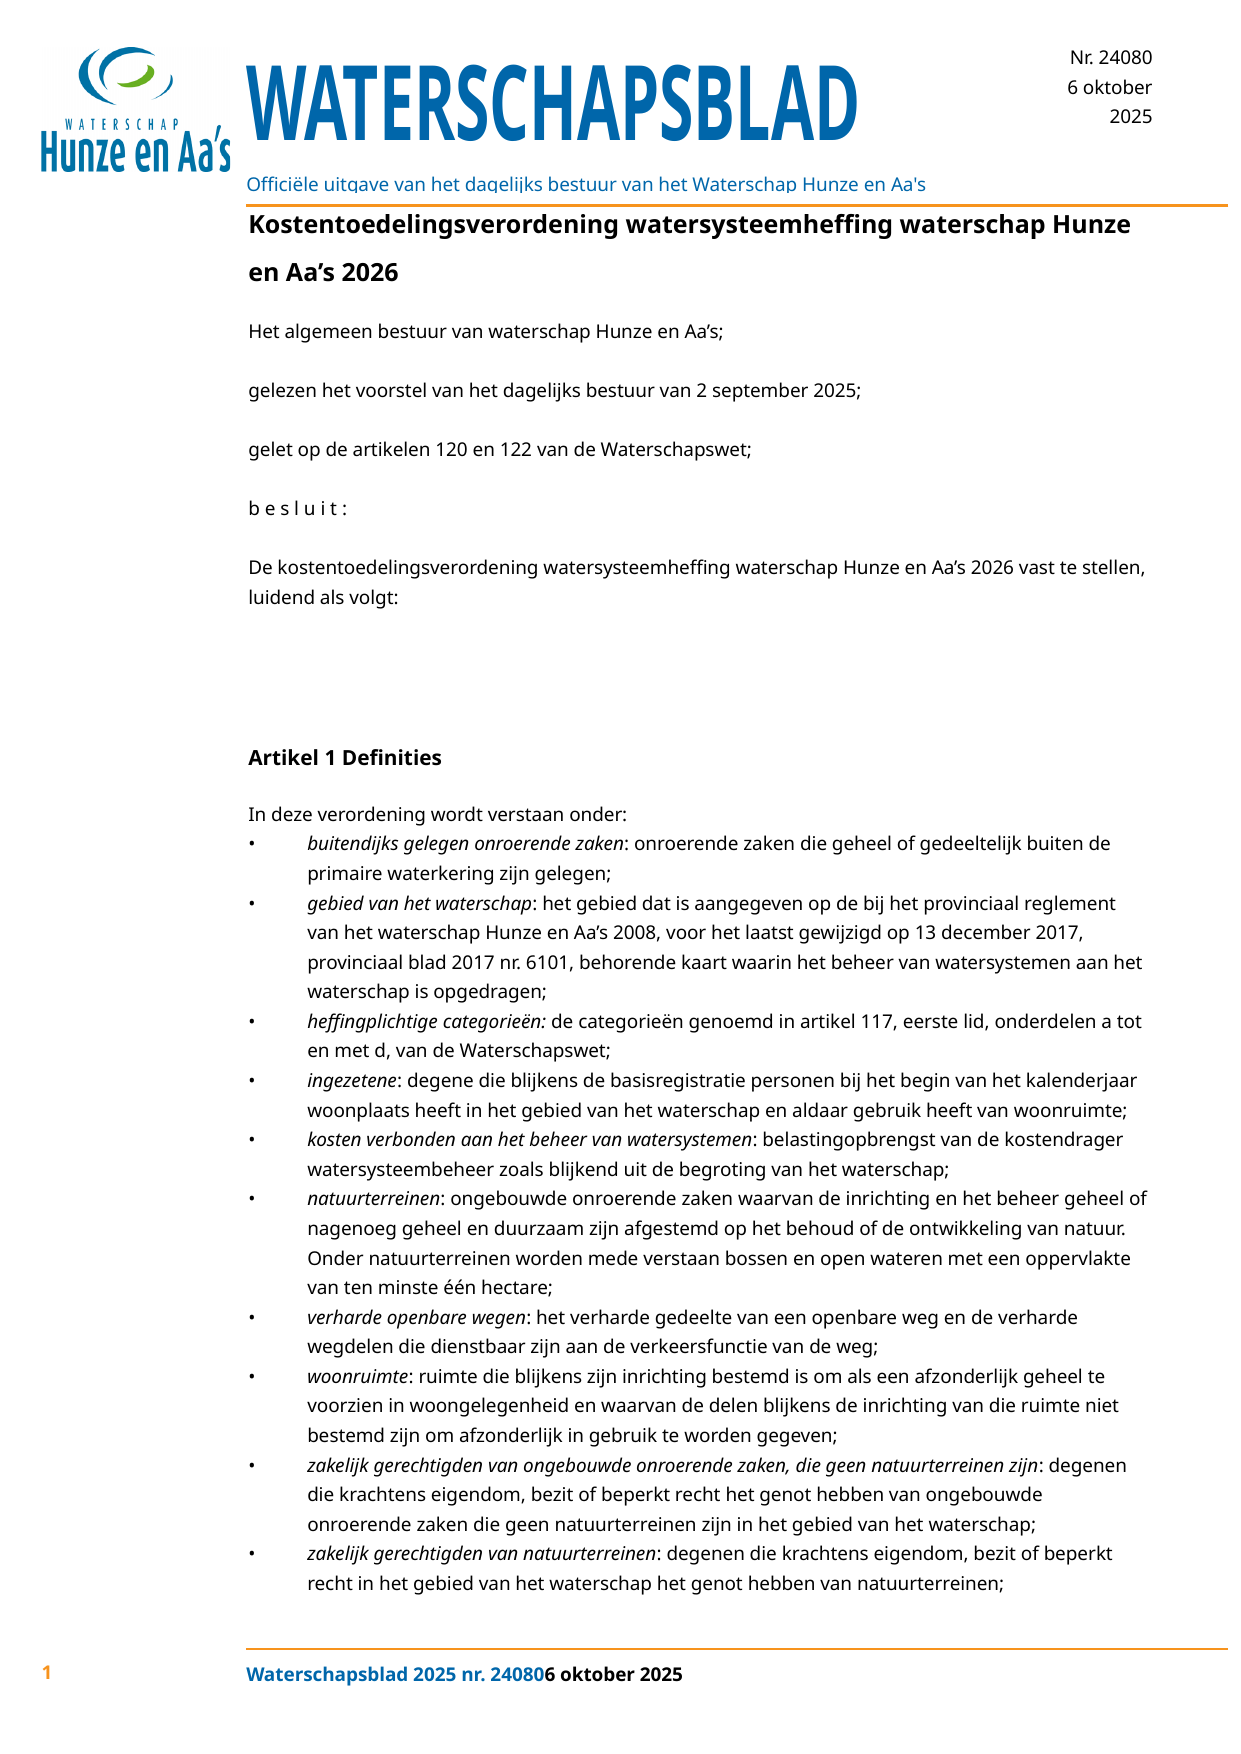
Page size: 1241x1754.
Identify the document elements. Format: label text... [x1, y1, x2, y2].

list kosten verbonden aan het beheer van watersystemen: belastingopbrengst van de kostendrager watersysteembeheer zoals blijkend uit de begroting van het waterschap; [248, 1126, 1152, 1182]
list woonruimte: ruimte die blijkens zijn inrichting bestemd is om als een afzonderlijk geheel te voorzien in woongelegenheid en waarvan de delen blijkens de inrichting van die ruimte niet bestemd zijn om afzonderlijk in gebruik te worden gegeven; [248, 1363, 1152, 1448]
list natuurterreinen: ongebouwde onroerende zaken waarvan de inrichting en het beheer geheel of nagenoeg geheel en duurzaam zijn afgestemd op het behoud of de ontwikkeling van natuur. Onder natuurterreinen worden mede verstaan bossen en open wateren met een oppervlakte van ten minste één hectare; [248, 1186, 1152, 1300]
list zakelijk gerechtigden van natuurterreinen: degenen die krachtens eigendom, bezit of beperkt recht in het gebied van het waterschap het genot hebben van natuurterreinen; [248, 1541, 1152, 1596]
list gebied van het waterschap: het gebied dat is aangegeven op de bij het provinciaal reglement van het waterschap Hunze en Aa’s 2008, voor het laatst gewijzigd op 13 december 2017, provinciaal blad 2017 nr. 6101, behorende kaart waarin het beheer van watersystemen aan het waterschap is opgedragen; [248, 890, 1152, 1004]
text Artikel 1 Definities [248, 743, 1152, 771]
text In deze verordening wordt verstaan onder: [248, 801, 1152, 827]
picture [183, 163, 191, 172]
text gelezen het voorstel van het dagelijks bestuur van 2 september 2025; [248, 377, 1152, 403]
list verharde openbare wegen: het verharde gedeelte van een openbare weg en de verharde wegdelen die dienstbaar zijn aan de verkeersfunctie van de weg; [248, 1304, 1152, 1359]
text Kostentoedelingsverordening watersysteemheffing waterschap Hunze en Aa’s 2026 [248, 207, 1152, 288]
text De kostentoedelingsverordening watersysteemheffing waterschap Hunze en Aa’s 2026 vast te stellen, luidend als volgt: [248, 554, 1152, 610]
list buitendijks gelegen onroerende zaken: onroerende zaken die geheel of gedeeltelijk buiten de primaire waterkering zijn gelegen; [248, 831, 1152, 886]
list ingezetene: degene die blijkens de basisregistratie personen bij het begin van het kalenderjaar woonplaats heeft in het gebied van het waterschap en aldaar gebruik heeft van woonruimte; [248, 1067, 1152, 1123]
list heffingplichtige categorieën: de categorieën genoemd in artikel 117, eerste lid, onderdelen a tot en met d, van de Waterschapswet; [248, 1008, 1152, 1063]
picture [226, 145, 231, 156]
text Het algemeen bestuur van waterschap Hunze en Aa’s; [248, 318, 1152, 344]
picture [47, 154, 51, 172]
text gelet op de artikelen 120 en 122 van de Waterschapswet; [248, 436, 1152, 462]
text b e s l u i t : [248, 495, 1152, 521]
list zakelijk gerechtigden van ongebouwde onroerende zaken, die geen natuurterreinen zijn: degenen die krachtens eigendom, bezit of beperkt recht het genot hebben van ongebouwde onroerende zaken die geen natuurterreinen zijn in het gebied van het waterschap; [248, 1452, 1152, 1537]
picture [41, 47, 231, 172]
